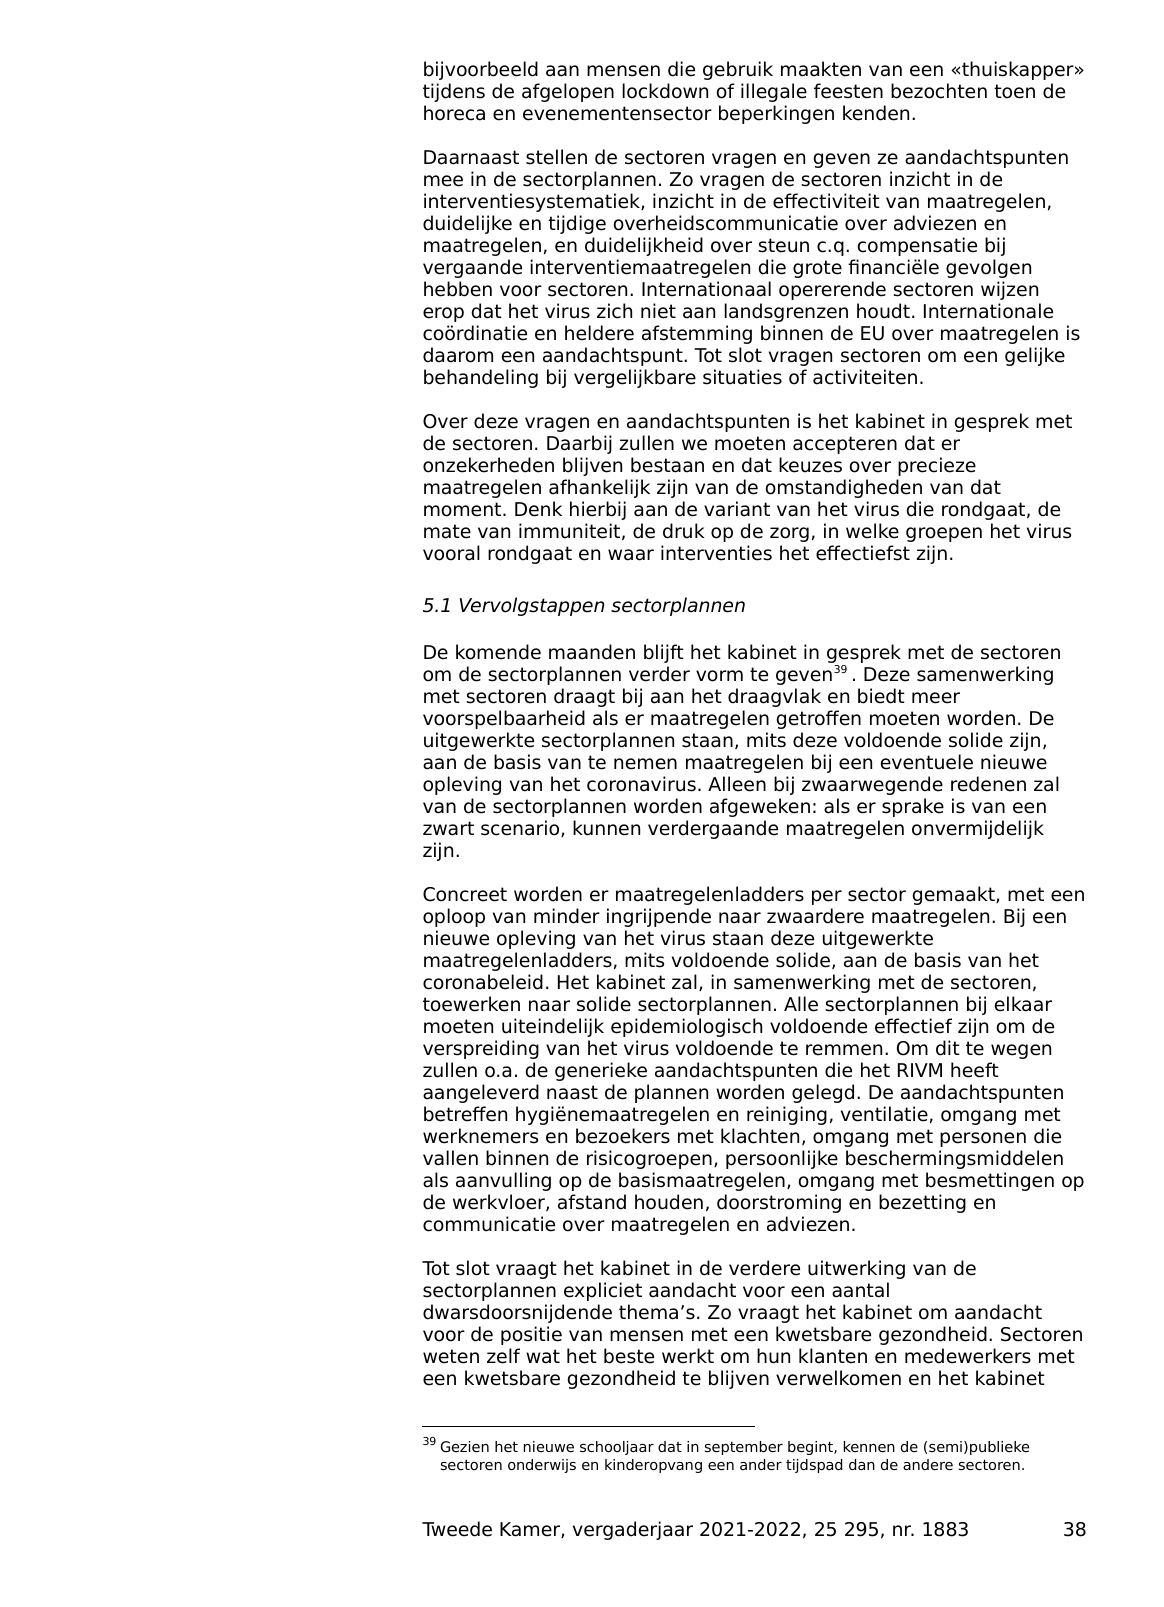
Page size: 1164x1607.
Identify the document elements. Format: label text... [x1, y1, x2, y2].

text bijvoorbeeld aan mensen die gebruik maakten van een «thuiskapper» tijdens de afgelopen lockdown of illegale feesten bezochten toen de horeca en evenementensector beperkingen kenden. [422, 59, 1087, 125]
text De komende maanden blijft het kabinet in gesprek met de sectoren om de sectorplannen verder vorm te geven. Deze samenwerking met sectoren draagt bij aan het draagvlak en biedt meer voorspelbaarheid als er maatregelen getroffen moeten worden. De uitgewerkte sectorplannen staan, mits deze voldoende solide zijn, aan de basis van te nemen maatregelen bij een eventuele nieuwe opleving van het coronavirus. Alleen bij zwaarwegende redenen zal van de sectorplannen worden afgeweken: als er sprake is van een zwart scenario, kunnen verdergaande maatregelen onvermijdelijk zijn. [422, 642, 1087, 862]
text Daarnaast stellen de sectoren vragen en geven ze aandachtspunten mee in de sectorplannen. Zo vragen de sectoren inzicht in de interventiesystematiek, inzicht in de effectiviteit van maatregelen, duidelijke en tijdige overheidscommunicatie over adviezen en maatregelen, en duidelijkheid over steun c.q. compensatie bij vergaande interventiemaatregelen die grote financiële gevolgen hebben voor sectoren. Internationaal opererende sectoren wijzen erop dat het virus zich niet aan landsgrenzen houdt. Internationale coördinatie en heldere afstemming binnen de EU over maatregelen is daarom een aandachtspunt. Tot slot vragen sectoren om een gelijke behandeling bij vergelijkbare situaties of activiteiten. [422, 147, 1087, 389]
subtitle 5.1 Vervolgstappen sectorplannen [422, 595, 1087, 617]
text Concreet worden er maatregelenladders per sector gemaakt, met een oploop van minder ingrijpende naar zwaardere maatregelen. Bij een nieuwe opleving van het virus staan deze uitgewerkte maatregelenladders, mits voldoende solide, aan de basis van het coronabeleid. Het kabinet zal, in samenwerking met de sectoren, toewerken naar solide sectorplannen. Alle sectorplannen bij elkaar moeten uiteindelijk epidemiologisch voldoende effectief zijn om de verspreiding van het virus voldoende te remmen. Om dit te wegen zullen o.a. de generieke aandachtspunten die het RIVM heeft aangeleverd naast de plannen worden gelegd. De aandachtspunten betreffen hygiënemaatregelen en reiniging, ventilatie, omgang met werknemers en bezoekers met klachten, omgang met personen die vallen binnen de risicogroepen, persoonlijke beschermingsmiddelen als aanvulling op de basismaatregelen, omgang met besmettingen op de werkvloer, afstand houden, doorstroming en bezetting en communicatie over maatregelen en adviezen. [422, 884, 1087, 1236]
text Tot slot vraagt het kabinet in de verdere uitwerking van de sectorplannen expliciet aandacht voor een aantal dwarsdoorsnijdende thema’s. Zo vraagt het kabinet om aandacht voor de positie van mensen met een kwetsbare gezondheid. Sectoren weten zelf wat het beste werkt om hun klanten en medewerkers met een kwetsbare gezondheid te blijven verwelkomen en het kabinet [422, 1258, 1087, 1390]
text Gezien het nieuwe schooljaar dat in september begint, kennen de (semi)publieke sectoren onderwijs en kinderopvang een ander tijdspad dan de andere sectoren. [422, 1435, 1087, 1474]
text Over deze vragen en aandachtspunten is het kabinet in gesprek met de sectoren. Daarbij zullen we moeten accepteren dat er onzekerheden blijven bestaan en dat keuzes over precieze maatregelen afhankelijk zijn van de omstandigheden van dat moment. Denk hierbij aan de variant van het virus die rondgaat, de mate van immuniteit, de druk op de zorg, in welke groepen het virus vooral rondgaat en waar interventies het effectiefst zijn. [422, 411, 1087, 565]
